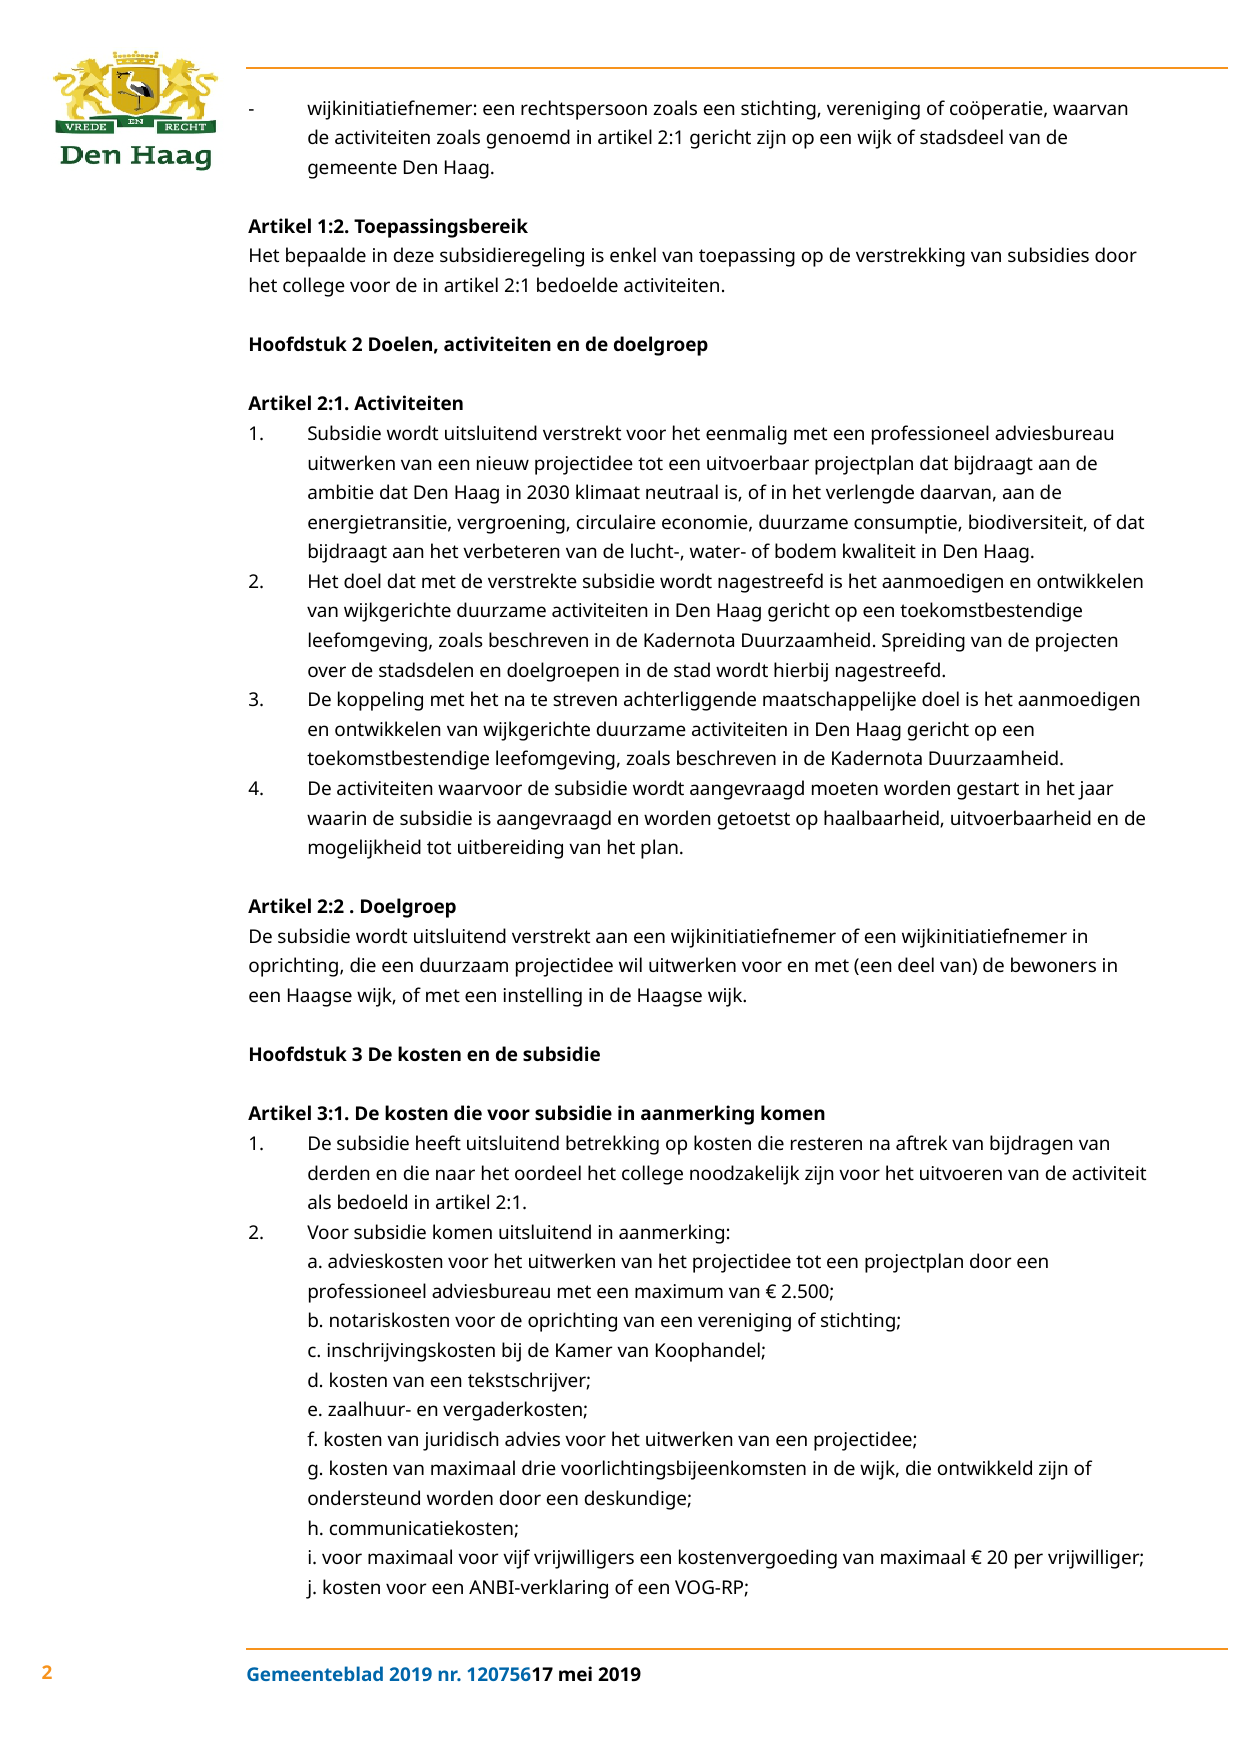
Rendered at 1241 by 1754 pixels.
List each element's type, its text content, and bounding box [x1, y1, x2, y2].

text Hoofdstuk 2 Doelen, activiteiten en de doelgroep [248, 331, 1152, 357]
list d. kosten van een tekstschrijver; [248, 1367, 1152, 1393]
list De koppeling met het na te streven achterliggende maatschappelijke doel is het aanmoedigen en ontwikkelen van wijkgerichte duurzame activiteiten in Den Haag gericht op een toekomstbestendige leefomgeving, zoals beschreven in de Kadernota Duurzaamheid. [248, 686, 1152, 771]
list Voor subsidie komen uitsluitend in aanmerking: [248, 1219, 1152, 1245]
list g. kosten van maximaal drie voorlichtingsbijeenkomsten in de wijk, die ontwikkeld zijn of ondersteund worden door een deskundige; [248, 1456, 1152, 1511]
list Het doel dat met de verstrekte subsidie wordt nagestreefd is het aanmoedigen en ontwikkelen van wijkgerichte duurzame activiteiten in Den Haag gericht op een toekomstbestendige leefomgeving, zoals beschreven in de Kadernota Duurzaamheid. Spreiding van de projecten over de stadsdelen en doelgroepen in de stad wordt hierbij nagestreefd. [248, 568, 1152, 683]
list j. kosten voor een ANBI-verklaring of een VOG-RP; [248, 1574, 1152, 1600]
list c. inschrijvingskosten bij de Kamer van Koophandel; [248, 1337, 1152, 1363]
picture [41, 47, 231, 172]
list i. voor maximaal voor vijf vrijwilligers een kostenvergoeding van maximaal € 20 per vrijwilliger; [248, 1544, 1152, 1570]
list De activiteiten waarvoor de subsidie wordt aangevraagd moeten worden gestart in het jaar waarin de subsidie is aangevraagd en worden getoetst op haalbaarheid, uitvoerbaarheid en de mogelijkheid tot uitbereiding van het plan. [248, 775, 1152, 860]
text Hoofdstuk 3 De kosten en de subsidie [248, 1041, 1152, 1067]
text Het bepaalde in deze subsidieregeling is enkel van toepassing op de verstrekking van subsidies door het college voor de in artikel 2:1 bedoelde activiteiten. [248, 243, 1152, 298]
text Artikel 1:2. Toepassingsbereik [248, 213, 1152, 239]
list b. notariskosten voor de oprichting van een vereniging of stichting; [248, 1308, 1152, 1333]
list wijkinitiatiefnemer: een rechtspersoon zoals een stichting, vereniging of coöperatie, waarvan de activiteiten zoals genoemd in artikel 2:1 gericht zijn op een wijk of stadsdeel van de gemeente Den Haag. [248, 95, 1152, 180]
list a. advieskosten voor het uitwerken van het projectidee tot een projectplan door een professioneel adviesbureau met een maximum van € 2.500; [248, 1248, 1152, 1304]
list Subsidie wordt uitsluitend verstrekt voor het eenmalig met een professioneel adviesbureau uitwerken van een nieuw projectidee tot een uitvoerbaar projectplan dat bijdraagt aan de ambitie dat Den Haag in 2030 klimaat neutraal is, of in het verlengde daarvan, aan de energietransitie, vergroening, circulaire economie, duurzame consumptie, biodiversiteit, of dat bijdraagt aan het verbeteren van de lucht-, water- of bodem kwaliteit in Den Haag. [248, 420, 1152, 564]
list f. kosten van juridisch advies voor het uitwerken van een projectidee; [248, 1426, 1152, 1452]
list De subsidie heeft uitsluitend betrekking op kosten die resteren na aftrek van bijdragen van derden en die naar het oordeel het college noodzakelijk zijn voor het uitvoeren van de activiteit als bedoeld in artikel 2:1. [248, 1130, 1152, 1215]
text Artikel 3:1. De kosten die voor subsidie in aanmerking komen [248, 1101, 1152, 1126]
list e. zaalhuur- en vergaderkosten; [248, 1396, 1152, 1422]
list h. communicatiekosten; [248, 1515, 1152, 1541]
text Artikel 2:1. Activiteiten [248, 391, 1152, 416]
text De subsidie wordt uitsluitend verstrekt aan een wijkinitiatiefnemer of een wijkinitiatiefnemer in oprichting, die een duurzaam projectidee wil uitwerken voor en met (een deel van) de bewoners in een Haagse wijk, of met een instelling in de Haagse wijk. [248, 923, 1152, 1008]
text Artikel 2:2 . Doelgroep [248, 893, 1152, 919]
